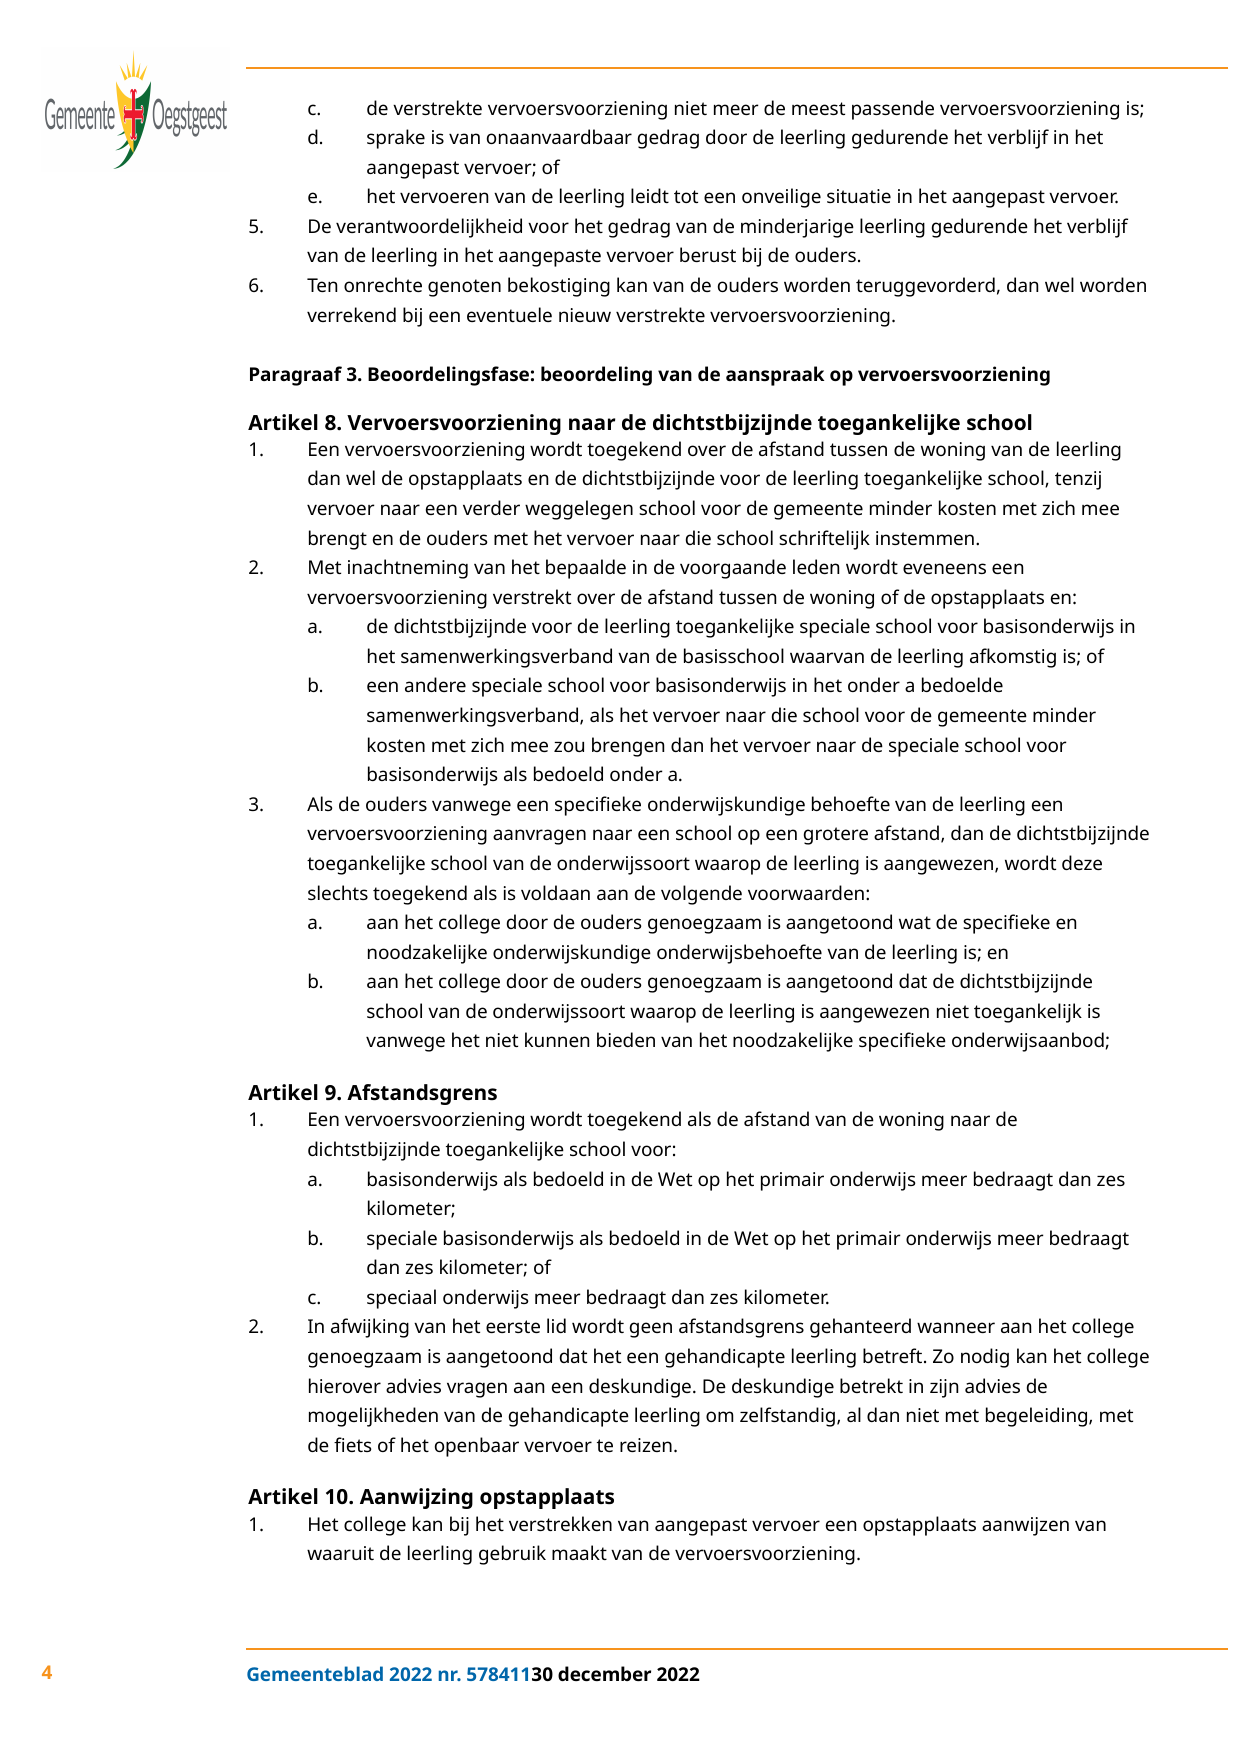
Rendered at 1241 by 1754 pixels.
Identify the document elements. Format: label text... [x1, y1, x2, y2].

list sprake is van onaanvaardbaar gedrag door de leerling gedurende het verblijf in het aangepast vervoer; of [307, 124, 1152, 180]
text Artikel 8. Vervoersvoorziening naar de dichtstbijzijnde toegankelijke school [248, 408, 1152, 436]
list aan het college door de ouders genoegzaam is aangetoond dat de dichtstbijzijnde school van de onderwijssoort waarop de leerling is aangewezen niet toegankelijk is vanwege het niet kunnen bieden van het noodzakelijke specifieke onderwijsaanbod; [307, 968, 1152, 1053]
list speciale basisonderwijs als bedoeld in de Wet op het primair onderwijs meer bedraagt dan zes kilometer; of [307, 1225, 1152, 1280]
list Met inachtneming van het bepaalde in de voorgaande leden wordt eveneens een vervoersvoorziening verstrekt over de afstand tussen de woning of de opstapplaats en: [248, 554, 1152, 610]
text Artikel 10. Aanwijzing opstapplaats [248, 1482, 1152, 1511]
list de dichtstbijzijnde voor de leerling toegankelijke speciale school voor basisonderwijs in het samenwerkingsverband van de basisschool waarvan de leerling afkomstig is; of [307, 613, 1152, 669]
list In afwijking van het eerste lid wordt geen afstandsgrens gehanteerd wanneer aan het college genoegzaam is aangetoond dat het een gehandicapte leerling betreft. Zo nodig kan het college hierover advies vragen aan een deskundige. De deskundige betrekt in zijn advies de mogelijkheden van de gehandicapte leerling om zelfstandig, al dan niet met begeleiding, met de fiets of het openbaar vervoer te reizen. [248, 1314, 1152, 1458]
list Een vervoersvoorziening wordt toegekend als de afstand van de woning naar de dichtstbijzijnde toegankelijke school voor: [248, 1107, 1152, 1162]
list Ten onrechte genoten bekostiging kan van de ouders worden teruggevorderd, dan wel worden verrekend bij een eventuele nieuw verstrekte vervoersvoorziening. [248, 272, 1152, 328]
list een andere speciale school voor basisonderwijs in het onder a bedoelde samenwerkingsverband, als het vervoer naar die school voor de gemeente minder kosten met zich mee zou brengen dan het vervoer naar de speciale school voor basisonderwijs als bedoeld onder a. [307, 673, 1152, 787]
list de verstrekte vervoersvoorziening niet meer de meest passende vervoersvoorziening is; [307, 95, 1152, 121]
list Als de ouders vanwege een specifieke onderwijskundige behoefte van de leerling een vervoersvoorziening aanvragen naar een school op een grotere afstand, dan de dichtstbijzijnde toegankelijke school van de onderwijssoort waarop de leerling is aangewezen, wordt deze slechts toegekend als is voldaan aan de volgende voorwaarden: [248, 791, 1152, 906]
list De verantwoordelijkheid voor het gedrag van de minderjarige leerling gedurende het verblijf van de leerling in het aangepaste vervoer berust bij de ouders. [248, 213, 1152, 268]
text Paragraaf 3. Beoordelingsfase: beoordeling van de aanspraak op vervoersvoorziening [248, 361, 1152, 387]
list Het college kan bij het verstrekken van aangepast vervoer een opstapplaats aanwijzen van waaruit de leerling gebruik maakt van de vervoersvoorziening. [248, 1511, 1152, 1566]
list Een vervoersvoorziening wordt toegekend over de afstand tussen de woning van de leerling dan wel de opstapplaats en de dichtstbijzijnde voor de leerling toegankelijke school, tenzij vervoer naar een verder weggelegen school voor de gemeente minder kosten met zich mee brengt en de ouders met het vervoer naar die school schriftelijk instemmen. [248, 436, 1152, 551]
list speciaal onderwijs meer bedraagt dan zes kilometer. [307, 1284, 1152, 1310]
text Artikel 9. Afstandsgrens [248, 1078, 1152, 1107]
list het vervoeren van de leerling leidt tot een onveilige situatie in het aangepast vervoer. [307, 183, 1152, 209]
picture [41, 47, 231, 172]
list basisonderwijs als bedoeld in de Wet op het primair onderwijs meer bedraagt dan zes kilometer; [307, 1166, 1152, 1221]
list aan het college door de ouders genoegzaam is aangetoond wat de specifieke en noodzakelijke onderwijskundige onderwijsbehoefte van de leerling is; en [307, 909, 1152, 965]
